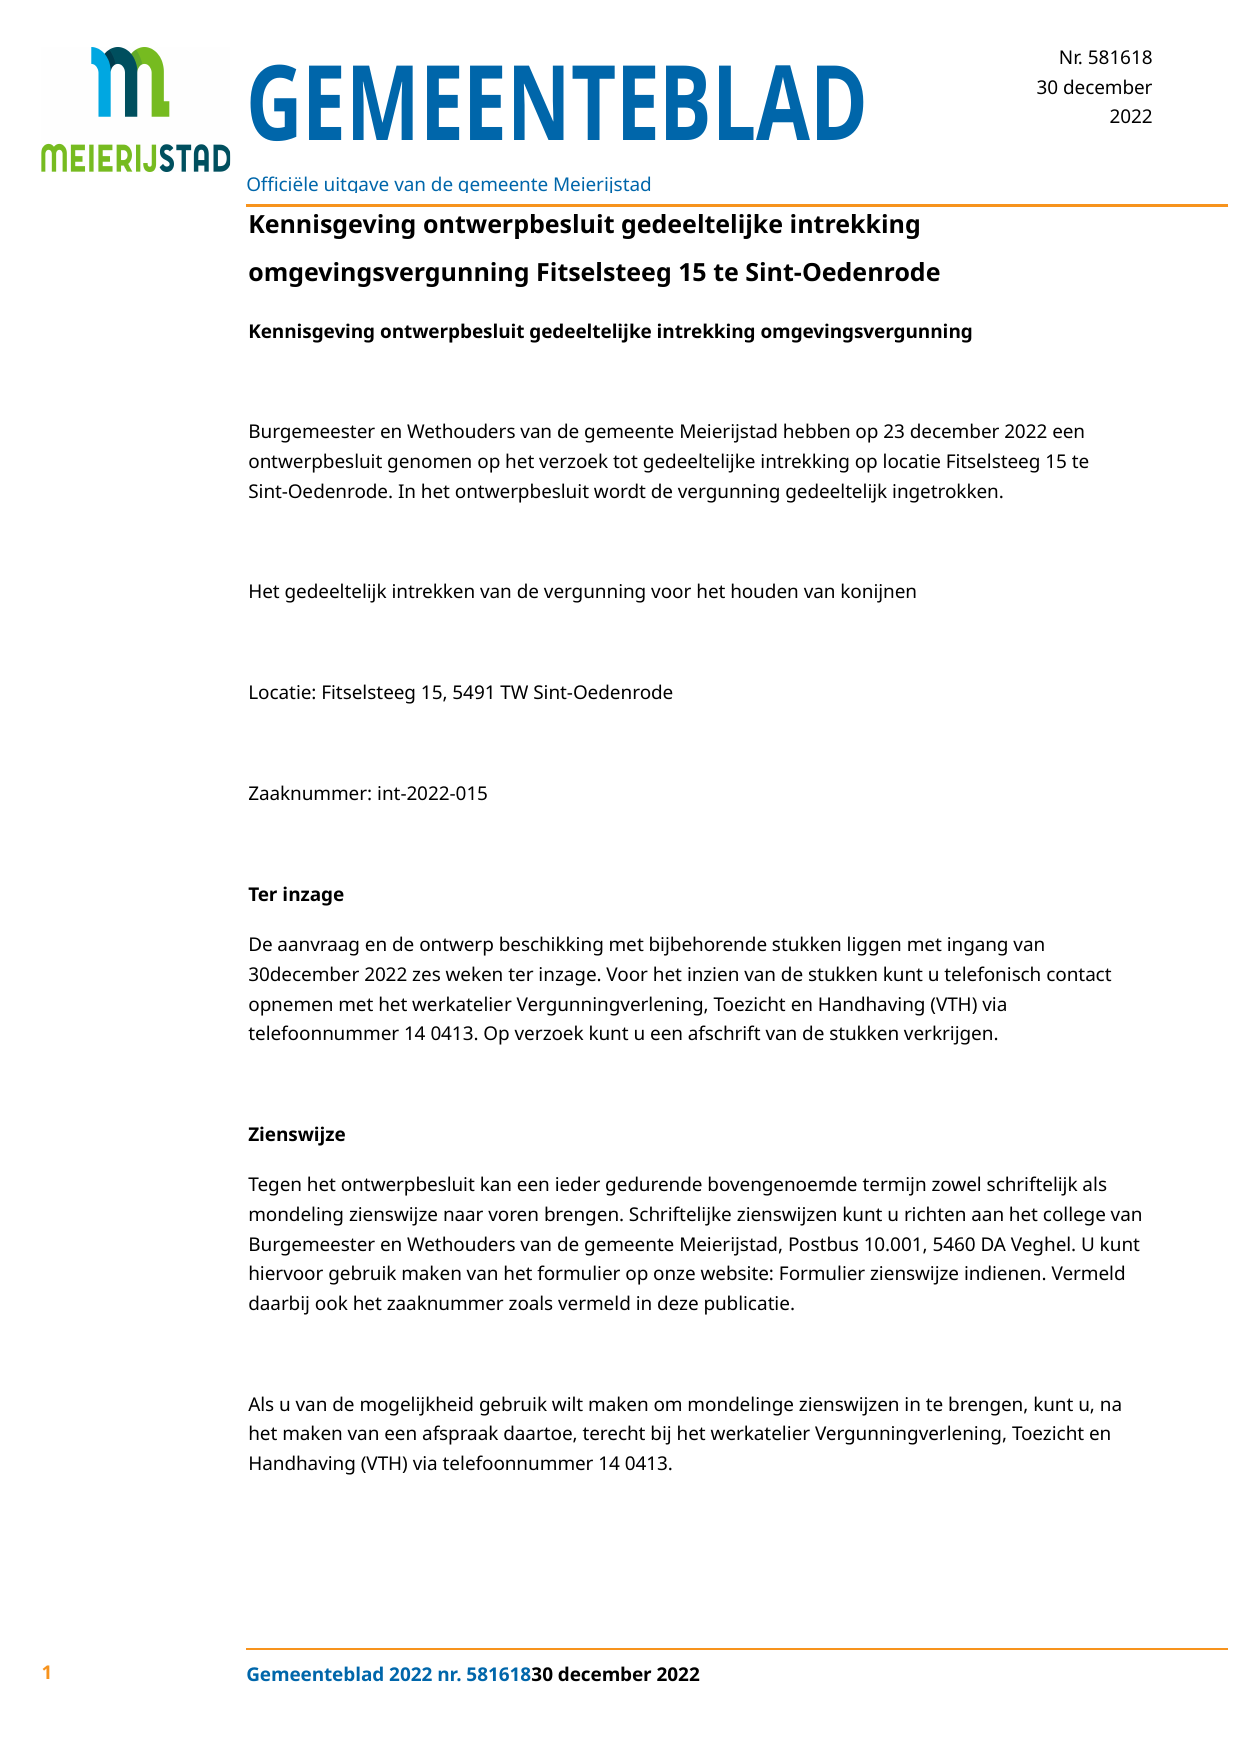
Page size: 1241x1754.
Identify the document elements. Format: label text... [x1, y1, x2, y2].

text Zaaknummer: int-2022-015 [248, 780, 1152, 806]
text Kennisgeving ontwerpbesluit gedeeltelijke intrekking omgevingsvergunning Fitselsteeg 15 te Sint-Oedenrode [248, 207, 1152, 288]
text De aanvraag en de ontwerp beschikking met bijbehorende stukken liggen met ingang van 30december 2022 zes weken ter inzage. Voor het inzien van de stukken kunt u telefonisch contact opnemen met het werkatelier Vergunningverlening, Toezicht en Handhaving (VTH) via telefoonnummer 14 0413. Op verzoek kunt u een afschrift van de stukken verkrijgen. [248, 932, 1152, 1046]
text Burgemeester en Wethouders van de gemeente Meierijstad hebben op 23 december 2022 een ontwerpbesluit genomen op het verzoek tot gedeeltelijke intrekking op locatie Fitselsteeg 15 te Sint‑Oedenrode. In het ontwerpbesluit wordt de vergunning gedeeltelijk ingetrokken. [248, 419, 1152, 504]
text Zienswijze [248, 1121, 1152, 1147]
picture [41, 47, 231, 172]
text Ter inzage [248, 881, 1152, 907]
text Het gedeeltelijk intrekken van de vergunning voor het houden van konijnen [248, 579, 1152, 604]
text Tegen het ontwerpbesluit kan een ieder gedurende bovengenoemde termijn zowel schriftelijk als mondeling zienswijze naar voren brengen. Schriftelijke zienswijzen kunt u richten aan het college van Burgemeester en Wethouders van de gemeente Meierijstad, Postbus 10.001, 5460 DA Veghel. U kunt hiervoor gebruik maken van het formulier op onze website: Formulier zienswijze indienen. Vermeld daarbij ook het zaaknummer zoals vermeld in deze publicatie. [248, 1172, 1152, 1316]
text Als u van de mogelijkheid gebruik wilt maken om mondelinge zienswijzen in te brengen, kunt u, na het maken van een afspraak daartoe, terecht bij het werkatelier Vergunningverlening, Toezicht en Handhaving (VTH) via telefoonnummer 14 0413. [248, 1391, 1152, 1476]
text Kennisgeving ontwerpbesluit gedeeltelijke intrekking omgevingsvergunning [248, 318, 1152, 344]
text Locatie: Fitselsteeg 15, 5491 TW Sint-Oedenrode [248, 679, 1152, 705]
